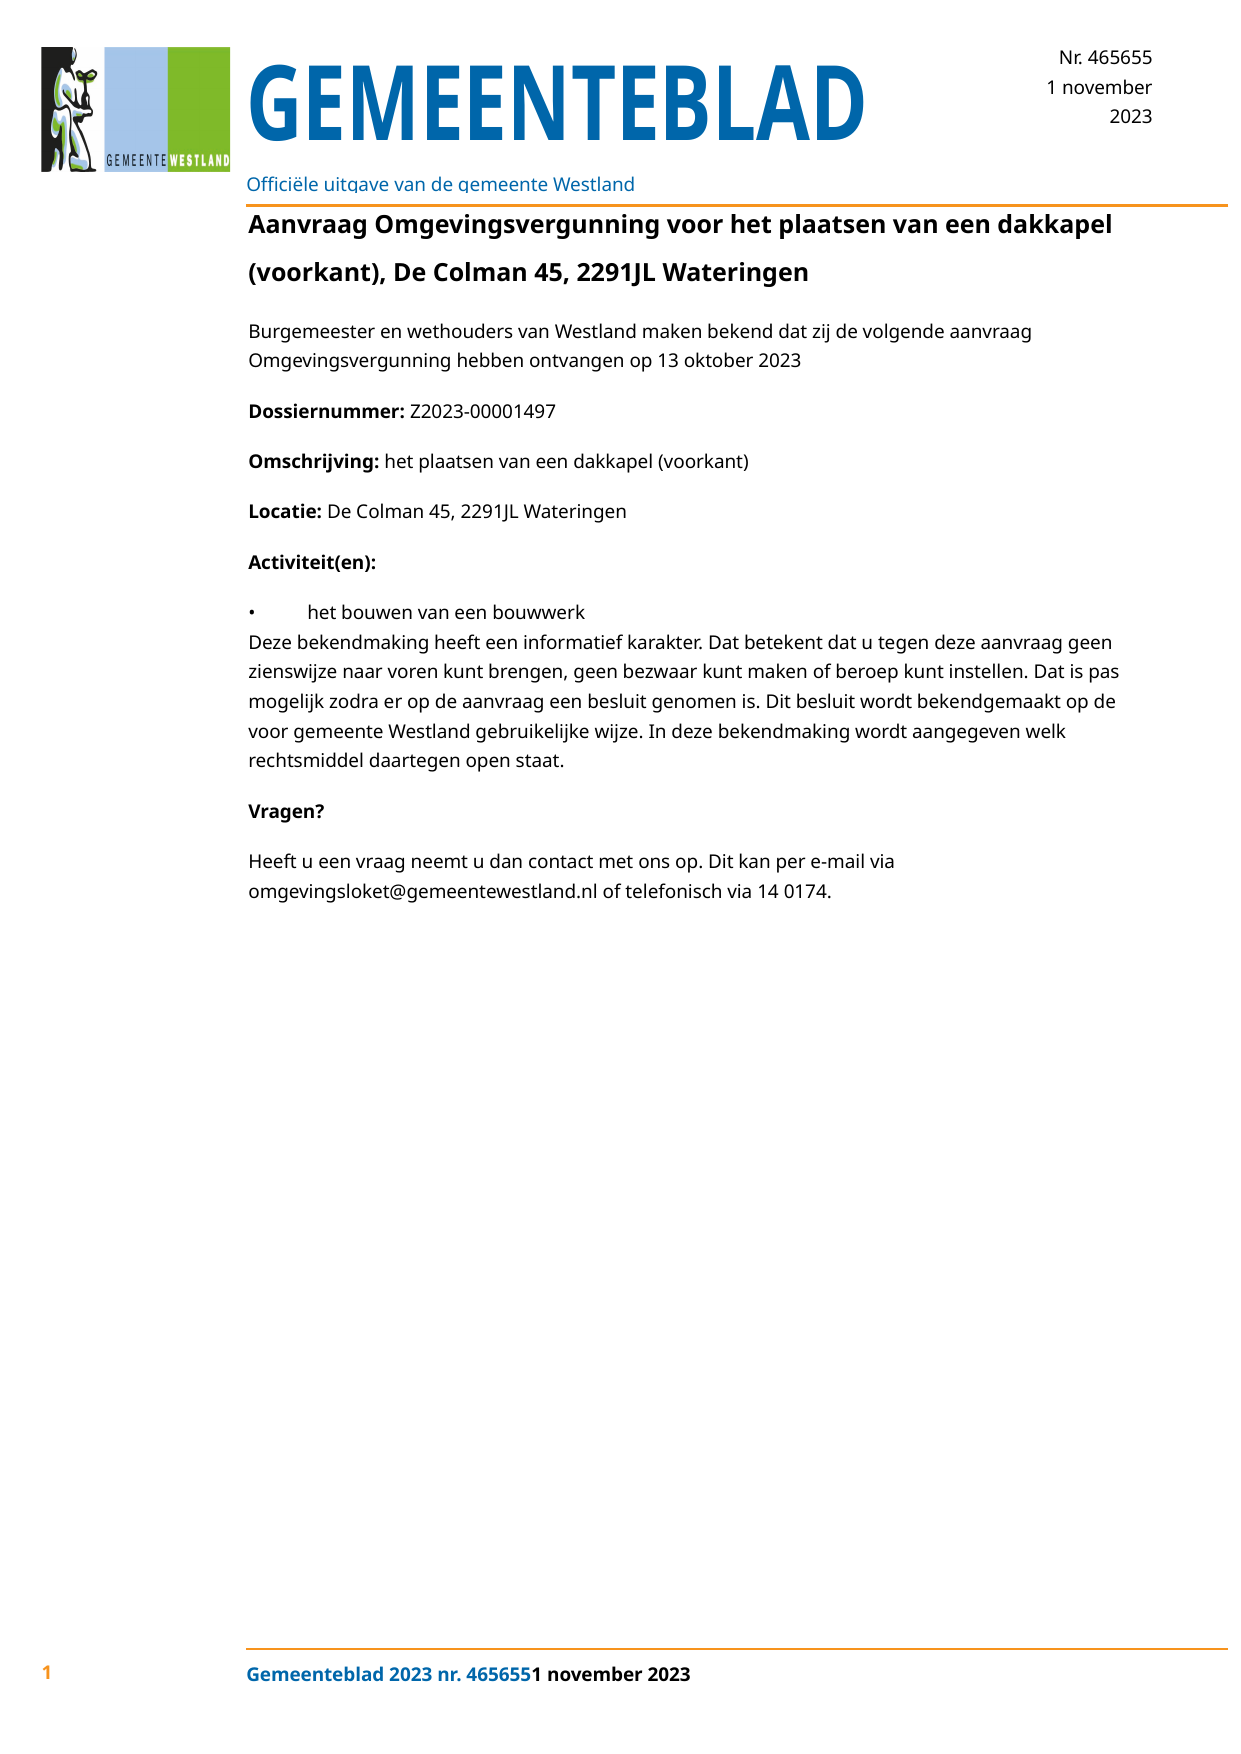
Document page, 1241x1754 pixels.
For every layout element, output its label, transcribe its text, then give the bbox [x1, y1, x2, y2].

text Omschrijving: het plaatsen van een dakkapel (voorkant) [248, 448, 1152, 474]
picture [41, 47, 231, 172]
text Burgemeester en wethouders van Westland maken bekend dat zij de volgende aanvraag Omgevingsvergunning hebben ontvangen op 13 oktober 2023 [248, 318, 1152, 373]
text Activiteit(en): [248, 549, 1152, 575]
text Deze bekendmaking heeft een informatief karakter. Dat betekent dat u tegen deze aanvraag geen zienswijze naar voren kunt brengen, geen bezwaar kunt maken of beroep kunt instellen. Dat is pas mogelijk zodra er op de aanvraag een besluit genomen is. Dit besluit wordt bekendgemaakt op de voor gemeente Westland gebruikelijke wijze. In deze bekendmaking wordt aangegeven welk rechtsmiddel daartegen open staat. [248, 629, 1152, 773]
text Aanvraag Omgevingsvergunning voor het plaatsen van een dakkapel (voorkant), De Colman 45, 2291JL Wateringen [248, 207, 1152, 288]
text Heeft u een vraag neemt u dan contact met ons op. Dit kan per e-mail via omgevingsloket@gemeentewestland.nl of telefonisch via 14 0174. [248, 848, 1152, 904]
text Dossiernummer: Z2023-00001497 [248, 398, 1152, 424]
text Locatie: De Colman 45, 2291JL Wateringen [248, 499, 1152, 524]
text Vragen? [248, 798, 1152, 824]
list het bouwen van een bouwwerk [248, 599, 1152, 625]
